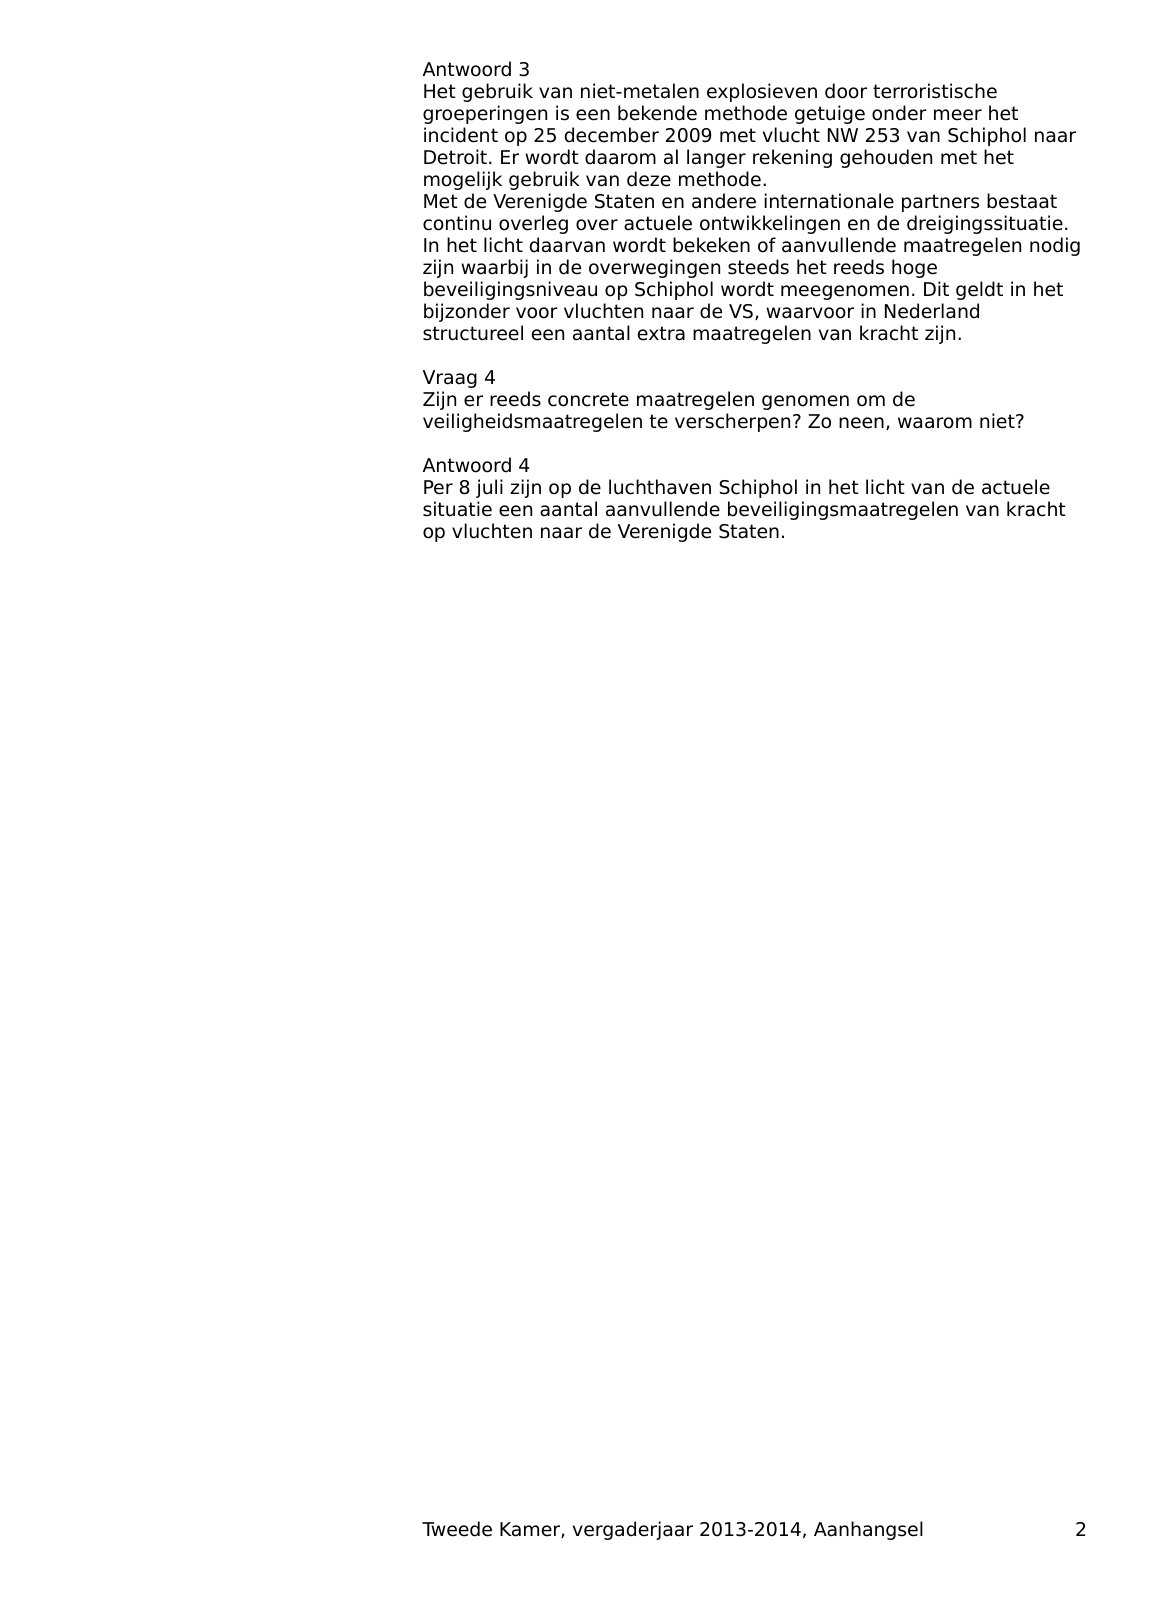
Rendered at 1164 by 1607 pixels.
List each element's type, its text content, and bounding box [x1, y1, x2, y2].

text Per 8 juli zijn op de luchthaven Schiphol in het licht van de actuele situatie een aantal aanvullende beveiligingsmaatregelen van kracht op vluchten naar de Verenigde Staten. [422, 477, 1087, 543]
text Zijn er reeds concrete maatregelen genomen om de veiligheidsmaatregelen te verscherpen? Zo neen, waarom niet? [422, 389, 1087, 433]
text Antwoord 4 [422, 455, 1087, 477]
text Vraag 4 [422, 367, 1087, 389]
text Antwoord 3 [422, 59, 1087, 81]
text Het gebruik van niet-metalen explosieven door terroristische groeperingen is een bekende methode getuige onder meer het incident op 25 december 2009 met vlucht NW 253 van Schiphol naar Detroit. Er wordt daarom al langer rekening gehouden met het mogelijk gebruik van deze methode. [422, 81, 1087, 191]
text Met de Verenigde Staten en andere internationale partners bestaat continu overleg over actuele ontwikkelingen en de dreigingssituatie. In het licht daarvan wordt bekeken of aanvullende maatregelen nodig zijn waarbij in de overwegingen steeds het reeds hoge beveiligingsniveau op Schiphol wordt meegenomen. Dit geldt in het bijzonder voor vluchten naar de VS, waarvoor in Nederland structureel een aantal extra maatregelen van kracht zijn. [422, 191, 1087, 345]
